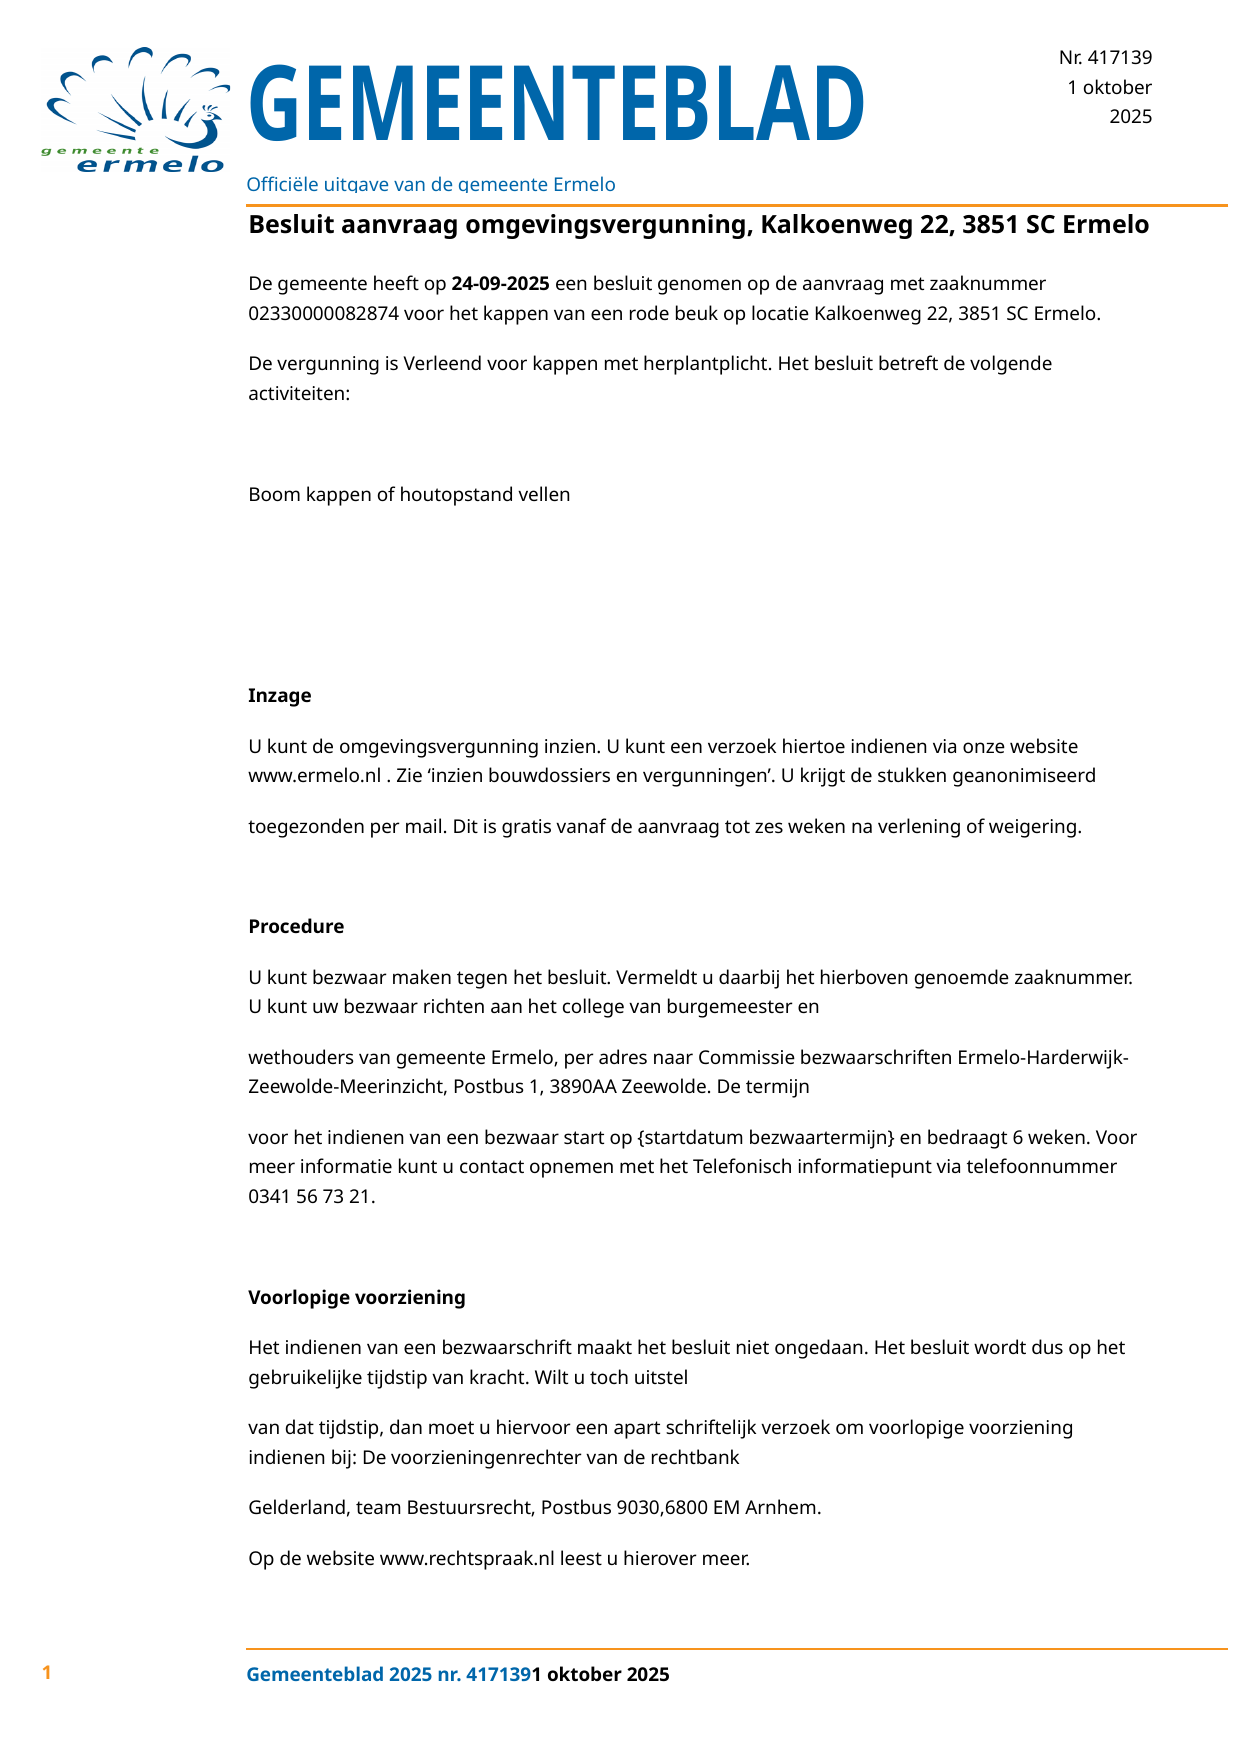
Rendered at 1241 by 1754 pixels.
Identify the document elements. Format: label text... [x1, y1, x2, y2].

text Besluit aanvraag omgevingsvergunning, Kalkoenweg 22, 3851 SC Ermelo [248, 207, 1152, 241]
text van dat tijdstip, dan moet u hiervoor een apart schriftelijk verzoek om voorlopige voorziening indienen bij: De voorzieningenrechter van de rechtbank [248, 1414, 1152, 1470]
picture [41, 47, 231, 172]
text De gemeente heeft op 24-09-2025 een besluit genomen op de aanvraag met zaaknummer 02330000082874 voor het kappen van een rode beuk op locatie Kalkoenweg 22, 3851 SC Ermelo. [248, 270, 1152, 326]
text De vergunning is Verleend voor kappen met herplantplicht. Het besluit betreft de volgende activiteiten: [248, 350, 1152, 406]
text Op de website www.rechtspraak.nl leest u hierover meer. [248, 1545, 1152, 1571]
text Het indienen van een bezwaarschrift maakt het besluit niet ongedaan. Het besluit wordt dus op het gebruikelijke tijdstip van kracht. Wilt u toch uitstel [248, 1334, 1152, 1390]
text Boom kappen of houtopstand vellen [248, 481, 1152, 506]
text Procedure [248, 914, 1152, 939]
text voor het indienen van een bezwaar start op {startdatum bezwaartermijn} en bedraagt 6 weken. Voor meer informatie kunt u contact opnemen met het Telefonisch informatiepunt via telefoonnummer 0341 56 73 21. [248, 1124, 1152, 1209]
text wethouders van gemeente Ermelo, per adres naar Commissie bezwaarschriften Ermelo-Harderwijk-Zeewolde-Meerinzicht, Postbus 1, 3890AA Zeewolde. De termijn [248, 1044, 1152, 1099]
text Voorlopige voorziening [248, 1284, 1152, 1310]
text Inzage [248, 682, 1152, 708]
text U kunt bezwaar maken tegen het besluit. Vermeldt u daarbij het hierboven genoemde zaaknummer. U kunt uw bezwaar richten aan het college van burgemeester en [248, 964, 1152, 1019]
text Gelderland, team Bestuursrecht, Postbus 9030,6800 EM Arnhem. [248, 1494, 1152, 1520]
text toegezonden per mail. Dit is gratis vanaf de aanvraag tot zes weken na verlening of weigering. [248, 813, 1152, 838]
text U kunt de omgevingsvergunning inzien. U kunt een verzoek hiertoe indienen via onze website www.ermelo.nl . Zie ‘inzien bouwdossiers en vergunningen’. U krijgt de stukken geanonimiseerd [248, 733, 1152, 788]
